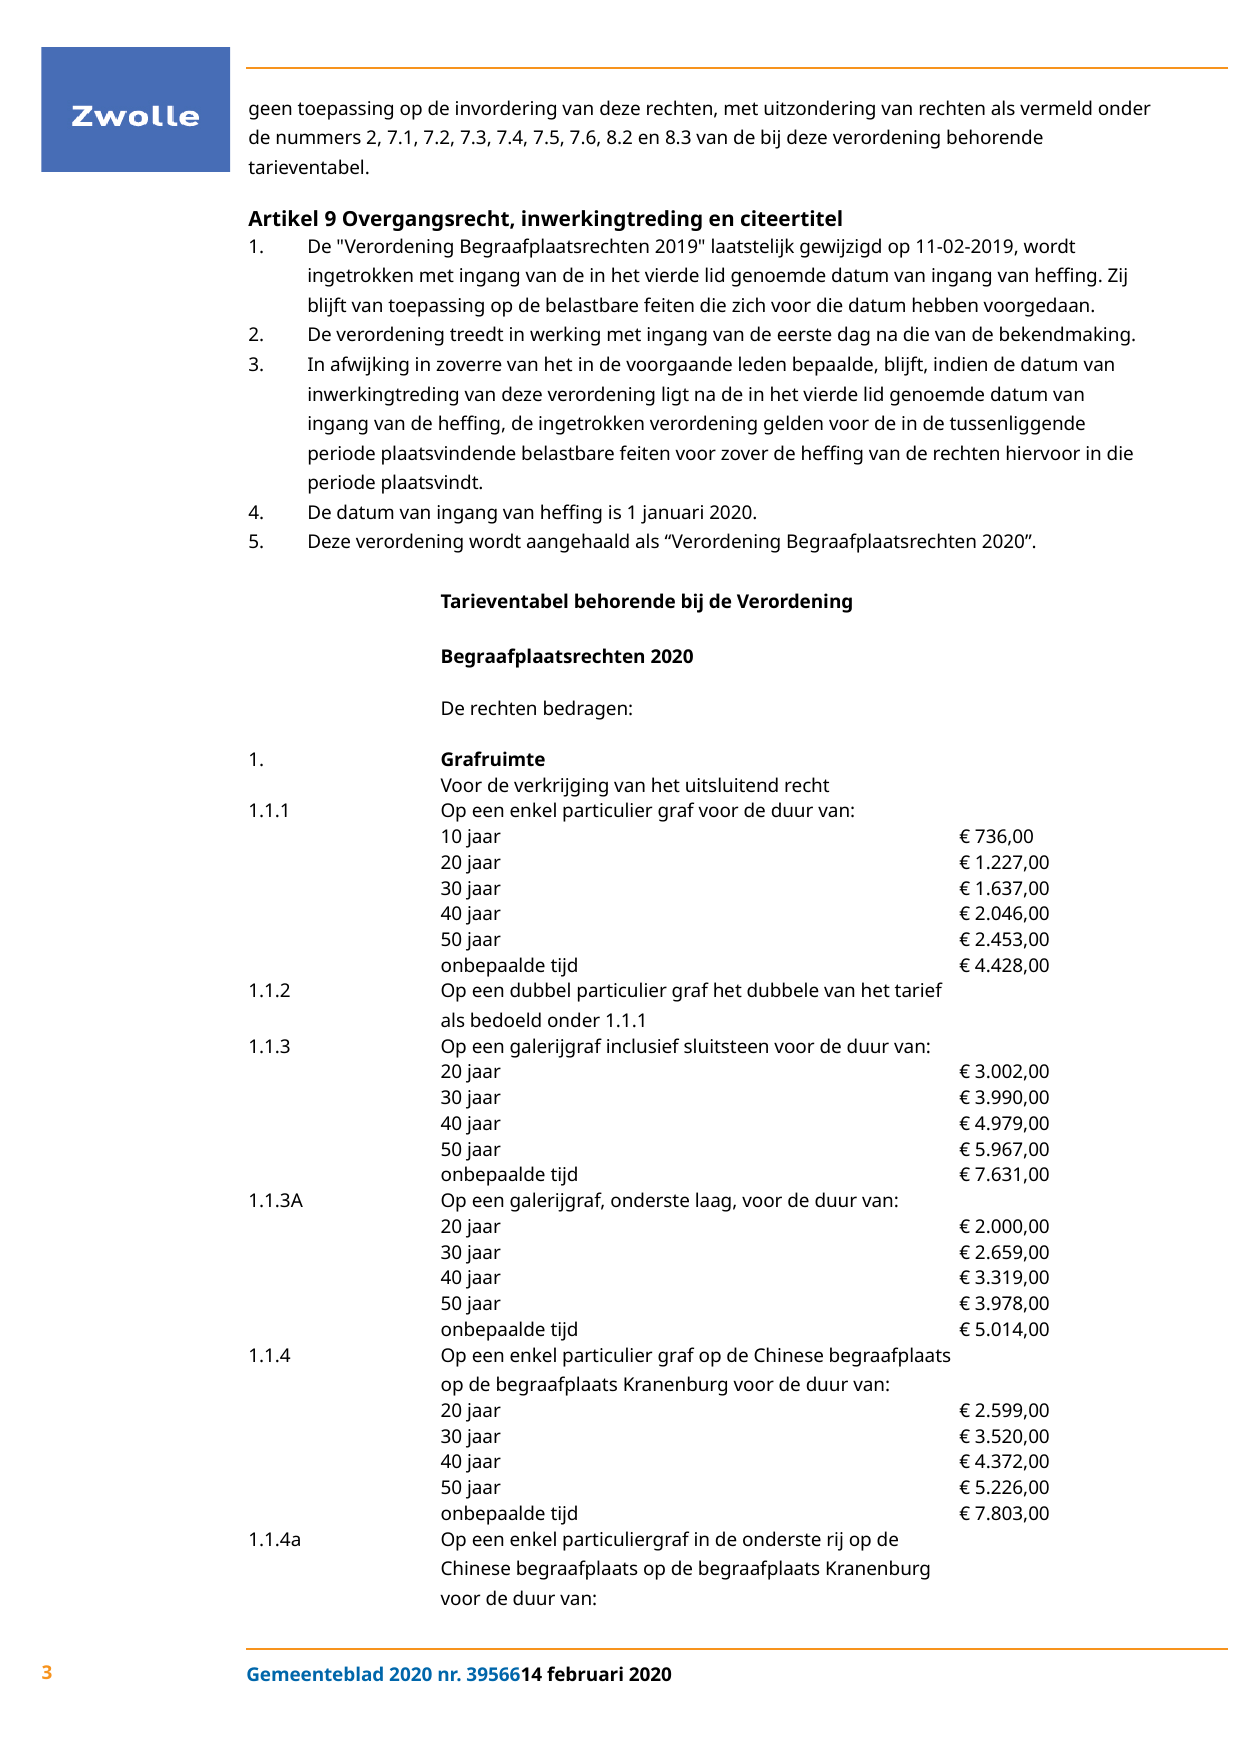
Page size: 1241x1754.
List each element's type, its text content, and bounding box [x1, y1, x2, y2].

table_cell € 7.631,00 [959, 1162, 1152, 1187]
table_cell 30 jaar [440, 1085, 959, 1110]
table_cell 10 jaar [440, 823, 959, 849]
table_cell € 5.226,00 [959, 1474, 1152, 1500]
table_cell € 2.453,00 [959, 926, 1152, 952]
table_cell 20 jaar [440, 1059, 959, 1084]
list De verordening treedt in werking met ingang van de eerste dag na die van de bekendmaking. [248, 322, 1152, 347]
table_cell [959, 1188, 1152, 1213]
table_cell Op een galerijgraf, onderste laag, voor de duur van: [440, 1188, 959, 1213]
table_cell 1.1.4a [248, 1526, 440, 1611]
table_cell [440, 669, 959, 695]
table_cell [248, 926, 440, 952]
table_cell [248, 1136, 440, 1162]
list De "Verordening Begraafplaatsrechten 2019" laatstelijk gewijzigd op 11-02-2019, wordt ingetrokken met ingang van de in het vierde lid genoemde datum van ingang van heffing. Zij blijft van toepassing op de belastbare feiten die zich voor die datum hebben voorgedaan. [248, 233, 1152, 318]
table_cell € 5.014,00 [959, 1316, 1152, 1342]
table_cell € 3.002,00 [959, 1059, 1152, 1084]
table_cell 20 jaar [440, 849, 959, 875]
table_cell [959, 772, 1152, 798]
table_cell [248, 1397, 440, 1423]
table_cell Op een enkel particuliergraf in de onderste rij op de Chinese begraafplaats op de begraafplaats Kranenburg voor de duur van: [440, 1526, 959, 1611]
table_cell 40 jaar [440, 1265, 959, 1290]
table_cell € 3.520,00 [959, 1423, 1152, 1448]
table_cell Op een enkel particulier graf op de Chinese begraafplaats op de begraafplaats Kranenburg voor de duur van: [440, 1342, 959, 1397]
table_cell [959, 643, 1152, 669]
table_cell Grafruimte [440, 746, 959, 772]
table_cell [248, 823, 440, 849]
table_cell onbepaalde tijd [440, 1316, 959, 1342]
table_cell [248, 952, 440, 978]
table_cell Op een galerijgraf inclusief sluitsteen voor de duur van: [440, 1033, 959, 1059]
table_cell [248, 901, 440, 926]
table_cell € 2.659,00 [959, 1239, 1152, 1264]
table_cell € 7.803,00 [959, 1500, 1152, 1526]
table_cell 50 jaar [440, 1290, 959, 1316]
table_cell [248, 1474, 440, 1500]
table_cell [248, 875, 440, 901]
table_cell onbepaalde tijd [440, 1500, 959, 1526]
table_cell [248, 1265, 440, 1290]
table_cell [959, 1526, 1152, 1611]
list Deze verordening wordt aangehaald als “Verordening Begraafplaatsrechten 2020”. [248, 529, 1152, 554]
table_cell [248, 695, 440, 720]
text Artikel 9 Overgangsrecht, inwerkingtreding en citeertitel [248, 204, 1152, 233]
table_cell [440, 720, 959, 746]
table_cell € 3.319,00 [959, 1265, 1152, 1290]
table_cell 50 jaar [440, 1136, 959, 1162]
table_cell [248, 1500, 440, 1526]
table_cell 1.1.2 [248, 978, 440, 1033]
table_cell 1. [248, 746, 440, 772]
table_cell € 1.227,00 [959, 849, 1152, 875]
table_header [248, 588, 440, 643]
table_cell 50 jaar [440, 1474, 959, 1500]
table_cell € 2.046,00 [959, 901, 1152, 926]
table_cell [959, 1033, 1152, 1059]
table_header [959, 588, 1152, 643]
table_cell € 4.372,00 [959, 1449, 1152, 1474]
table_cell [248, 720, 440, 746]
table_cell 1.1.4 [248, 1342, 440, 1397]
table_cell [959, 746, 1152, 772]
table_cell [248, 1449, 440, 1474]
table_cell € 3.990,00 [959, 1085, 1152, 1110]
table_cell 30 jaar [440, 1239, 959, 1264]
table_cell [248, 1423, 440, 1448]
table_cell € 4.979,00 [959, 1110, 1152, 1136]
table_cell [959, 798, 1152, 823]
table_cell [248, 1085, 440, 1110]
table_cell 1.1.3 [248, 1033, 440, 1059]
table_cell 40 jaar [440, 1110, 959, 1136]
table_cell € 2.599,00 [959, 1397, 1152, 1423]
table_cell Begraafplaatsrechten 2020 [440, 643, 959, 669]
table_cell 30 jaar [440, 1423, 959, 1448]
table_cell [248, 1110, 440, 1136]
table_cell [248, 1290, 440, 1316]
table_cell [248, 1239, 440, 1264]
table_cell € 3.978,00 [959, 1290, 1152, 1316]
table_cell 20 jaar [440, 1397, 959, 1423]
table_cell De rechten bedragen: [440, 695, 959, 720]
text geen toepassing op de invordering van deze rechten, met uitzondering van rechten als vermeld onder de nummers 2, 7.1, 7.2, 7.3, 7.4, 7.5, 7.6, 8.2 en 8.3 van de bij deze verordening behorende tarieventabel. [248, 95, 1152, 180]
table_cell [248, 1162, 440, 1187]
table_cell [959, 1342, 1152, 1397]
table_cell € 1.637,00 [959, 875, 1152, 901]
table_cell [248, 669, 440, 695]
table_cell [248, 849, 440, 875]
table_cell Op een enkel particulier graf voor de duur van: [440, 798, 959, 823]
table_cell 1.1.1 [248, 798, 440, 823]
table_cell [248, 1213, 440, 1239]
table_cell onbepaalde tijd [440, 952, 959, 978]
table_cell € 2.000,00 [959, 1213, 1152, 1239]
table_cell Op een dubbel particulier graf het dubbele van het tarief als bedoeld onder 1.1.1 [440, 978, 959, 1033]
table_cell [248, 643, 440, 669]
table_cell 30 jaar [440, 875, 959, 901]
table_cell € 4.428,00 [959, 952, 1152, 978]
table_cell 1.1.3A [248, 1188, 440, 1213]
table_cell [959, 720, 1152, 746]
table_cell [959, 695, 1152, 720]
table_cell [959, 978, 1152, 1033]
table_cell 40 jaar [440, 901, 959, 926]
table_cell Voor de verkrijging van het uitsluitend recht [440, 772, 959, 798]
picture [41, 47, 231, 172]
table_header Tarieventabel behorende bij de Verordening [440, 588, 959, 643]
list De datum van ingang van heffing is 1 januari 2020. [248, 499, 1152, 525]
table_cell [248, 1316, 440, 1342]
table_cell [248, 1059, 440, 1084]
table_cell 20 jaar [440, 1213, 959, 1239]
table_cell [959, 669, 1152, 695]
table_cell 50 jaar [440, 926, 959, 952]
table_cell € 736,00 [959, 823, 1152, 849]
table_cell [248, 772, 440, 798]
table_cell onbepaalde tijd [440, 1162, 959, 1187]
list In afwijking in zoverre van het in de voorgaande leden bepaalde, blijft, indien de datum van inwerkingtreding van deze verordening ligt na de in het vierde lid genoemde datum van ingang van de heffing, de ingetrokken verordening gelden voor de in de tussenliggende periode plaatsvindende belastbare feiten voor zover de heffing van de rechten hiervoor in die periode plaatsvindt. [248, 351, 1152, 495]
table_cell € 5.967,00 [959, 1136, 1152, 1162]
table_cell 40 jaar [440, 1449, 959, 1474]
